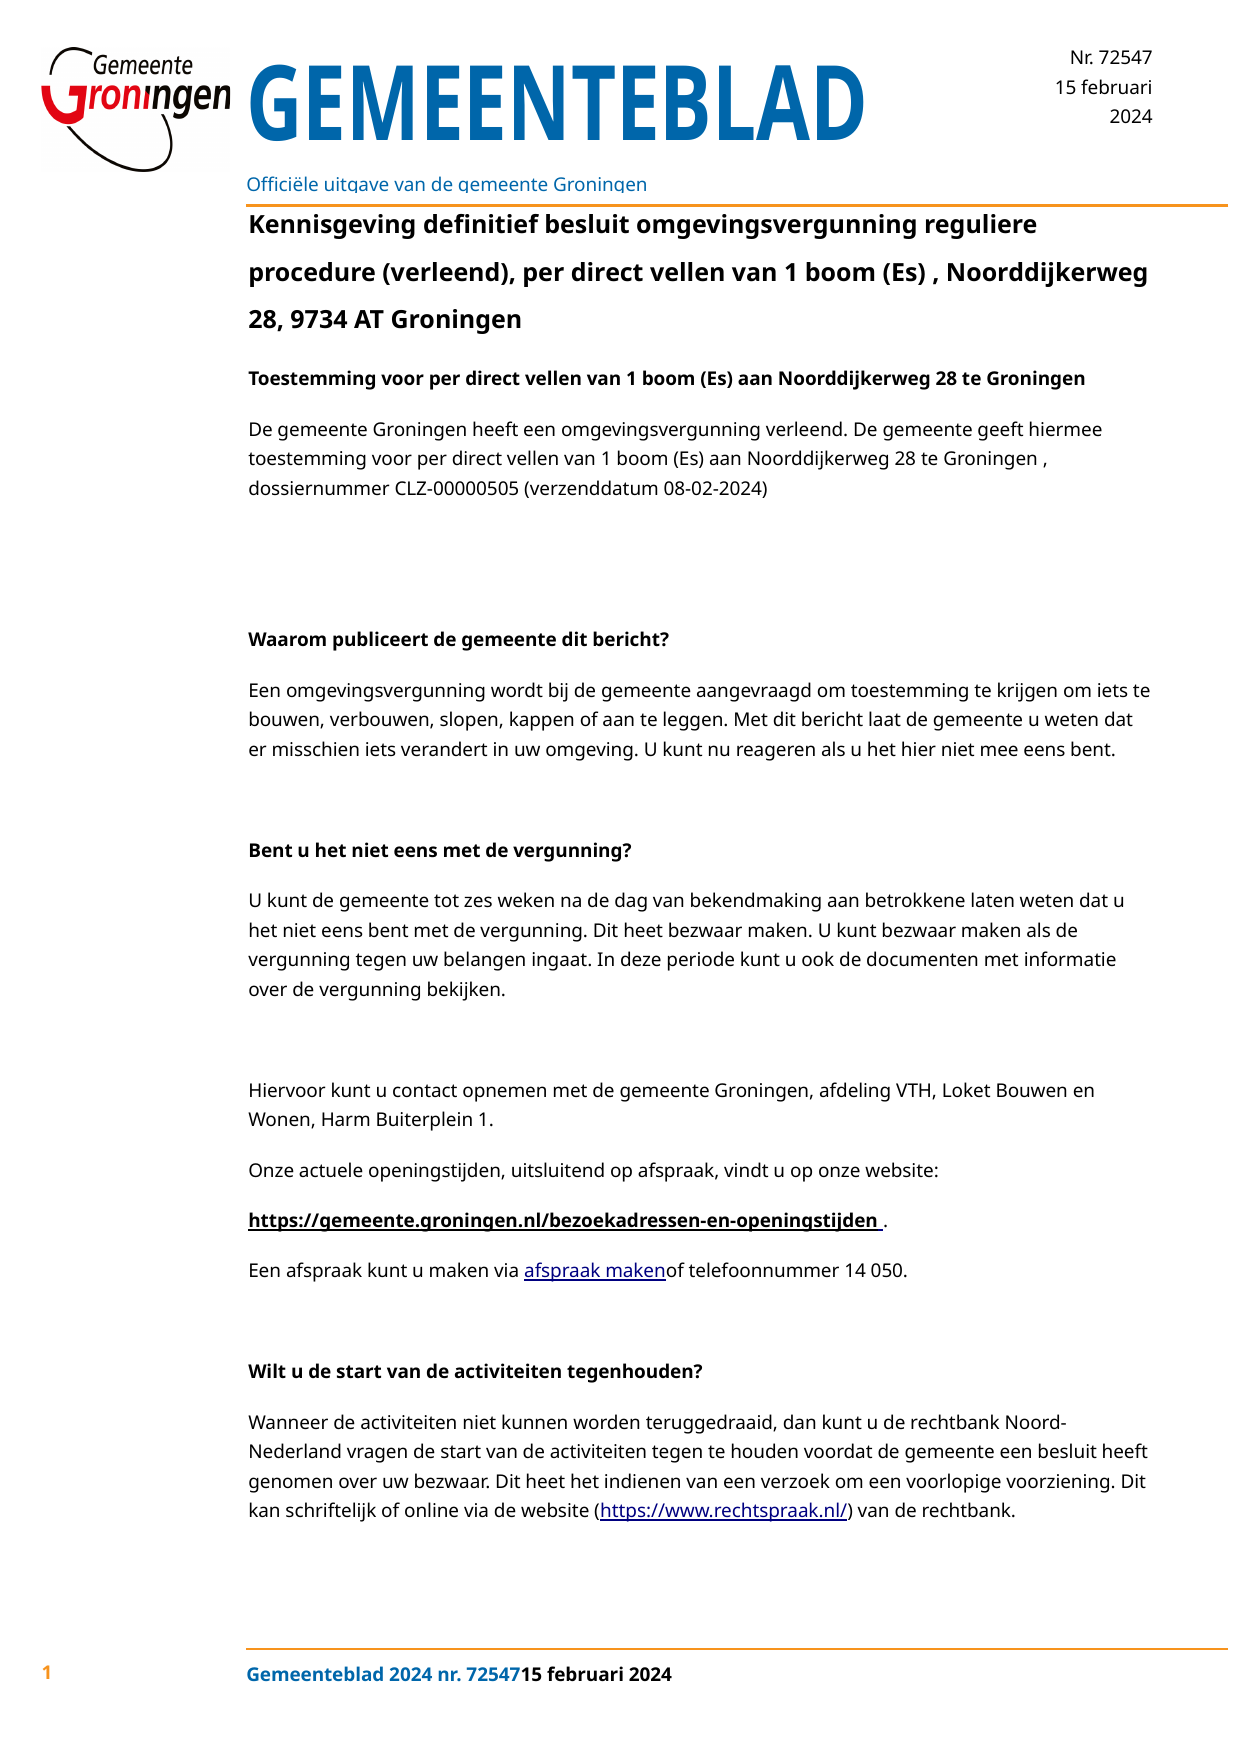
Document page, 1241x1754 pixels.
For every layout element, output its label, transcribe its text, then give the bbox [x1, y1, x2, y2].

text https://gemeente.groningen.nl/bezoekadressen-en-openingstijden . [248, 1207, 1152, 1233]
text Kennisgeving definitief besluit omgevingsvergunning reguliere procedure (verleend), per direct vellen van 1 boom (Es) , Noorddijkerweg 28, 9734 AT Groningen [248, 207, 1152, 336]
text Hiervoor kunt u contact opnemen met de gemeente Groningen, afdeling VTH, Loket Bouwen en Wonen, Harm Buiterplein 1. [248, 1077, 1152, 1132]
text U kunt de gemeente tot zes weken na de dag van bekendmaking aan betrokkene laten weten dat u het niet eens bent met de vergunning. Dit heet bezwaar maken. U kunt bezwaar maken als de vergunning tegen uw belangen ingaat. In deze periode kunt u ook de documenten met informatie over de vergunning bekijken. [248, 887, 1152, 1002]
text Waarom publiceert de gemeente dit bericht? [248, 626, 1152, 652]
text Bent u het niet eens met de vergunning? [248, 837, 1152, 862]
text Wilt u de start van de activiteiten tegenhouden? [248, 1358, 1152, 1384]
text Onze actuele openingstijden, uitsluitend op afspraak, vindt u op onze website: [248, 1157, 1152, 1182]
text Toestemming voor per direct vellen van 1 boom (Es) aan Noorddijkerweg 28 te Groningen [248, 366, 1152, 391]
picture [41, 47, 231, 172]
text Wanneer de activiteiten niet kunnen worden teruggedraaid, dan kunt u de rechtbank Noord-Nederland vragen de start van de activiteiten tegen te houden voordat de gemeente een besluit heeft genomen over uw bezwaar. Dit heet het indienen van een verzoek om een voorlopige voorziening. Dit kan schriftelijk of online via de website (https://www.rechtspraak.nl/) van de rechtbank. [248, 1409, 1152, 1523]
text Een omgevingsvergunning wordt bij de gemeente aangevraagd om toestemming te krijgen om iets te bouwen, verbouwen, slopen, kappen of aan te leggen. Met dit bericht laat de gemeente u weten dat er misschien iets verandert in uw omgeving. U kunt nu reageren als u het hier niet mee eens bent. [248, 677, 1152, 762]
text Een afspraak kunt u maken via afspraak makenof telefoonnummer 14 050. [248, 1258, 1152, 1283]
text De gemeente Groningen heeft een omgevingsvergunning verleend. De gemeente geeft hiermee toestemming voor per direct vellen van 1 boom (Es) aan Noorddijkerweg 28 te Groningen , dossiernummer CLZ-00000505 (verzenddatum 08-02-2024) [248, 416, 1152, 501]
